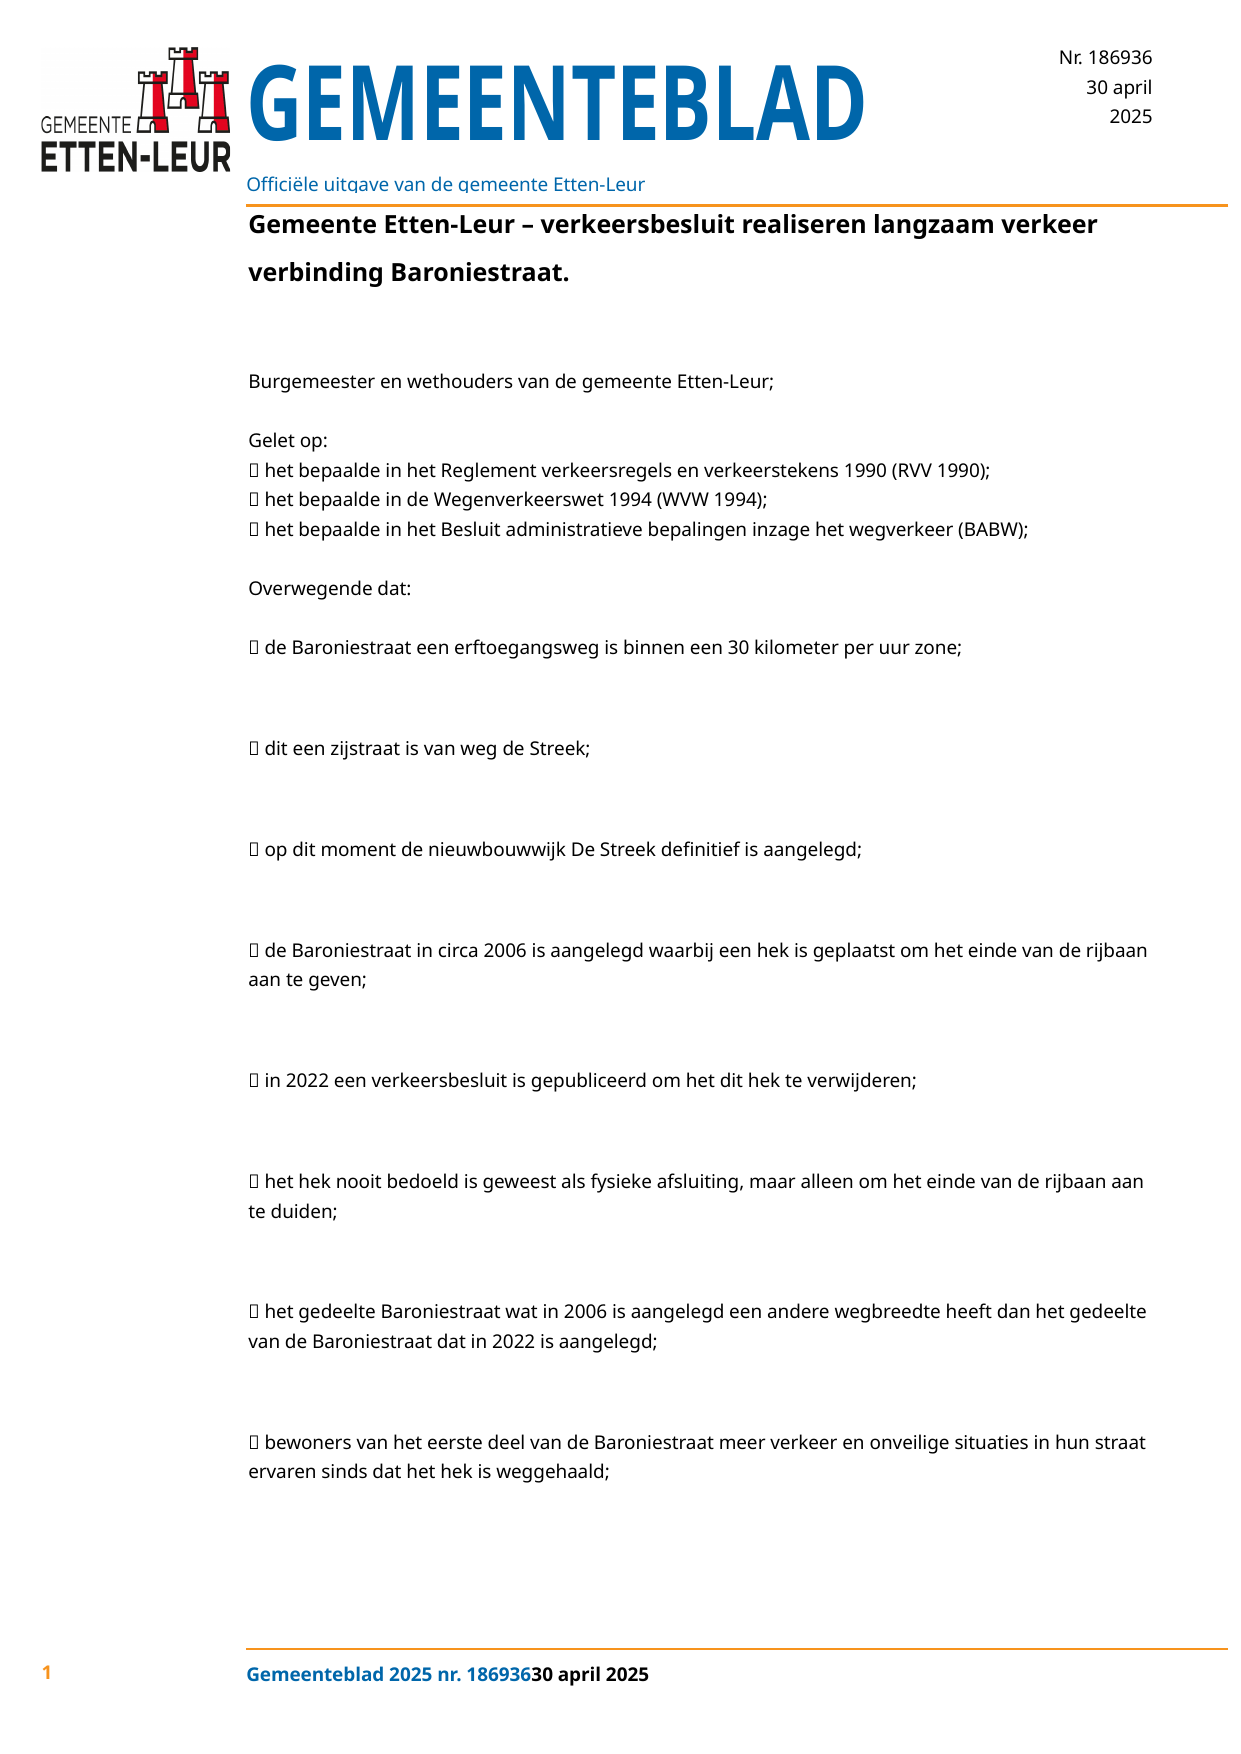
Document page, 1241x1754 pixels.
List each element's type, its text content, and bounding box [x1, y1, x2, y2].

text  de Baroniestraat in circa 2006 is aangelegd waarbij een hek is geplaatst om het einde van de rijbaan aan te geven; [248, 937, 1152, 992]
text Gemeente Etten-Leur – verkeersbesluit realiseren langzaam verkeer verbinding Baroniestraat. [248, 207, 1152, 288]
text  de Baroniestraat een erftoegangsweg is binnen een 30 kilometer per uur zone; [248, 634, 1152, 660]
text  bewoners van het eerste deel van de Baroniestraat meer verkeer en onveilige situaties in hun straat ervaren sinds dat het hek is weggehaald; [248, 1429, 1152, 1484]
text  het gedeelte Baroniestraat wat in 2006 is aangelegd een andere wegbreedte heeft dan het gedeelte van de Baroniestraat dat in 2022 is aangelegd; [248, 1299, 1152, 1354]
text  het bepaalde in de Wegenverkeerswet 1994 (WVW 1994); [248, 487, 1152, 512]
text  op dit moment de nieuwbouwwijk De Streek definitief is aangelegd; [248, 836, 1152, 862]
text  het bepaalde in het Besluit administratieve bepalingen inzage het wegverkeer (BABW); [248, 516, 1152, 542]
text  het hek nooit bedoeld is geweest als fysieke afsluiting, maar alleen om het einde van de rijbaan aan te duiden; [248, 1168, 1152, 1223]
text  in 2022 een verkeersbesluit is gepubliceerd om het dit hek te verwijderen; [248, 1067, 1152, 1093]
text  het bepaalde in het Reglement verkeersregels en verkeerstekens 1990 (RVV 1990); [248, 457, 1152, 483]
picture [41, 47, 231, 172]
text Gelet op: [248, 427, 1152, 453]
text Overwegende dat: [248, 575, 1152, 601]
text Burgemeester en wethouders van de gemeente Etten-Leur; [248, 368, 1152, 394]
text  dit een zijstraat is van weg de Streek; [248, 735, 1152, 761]
